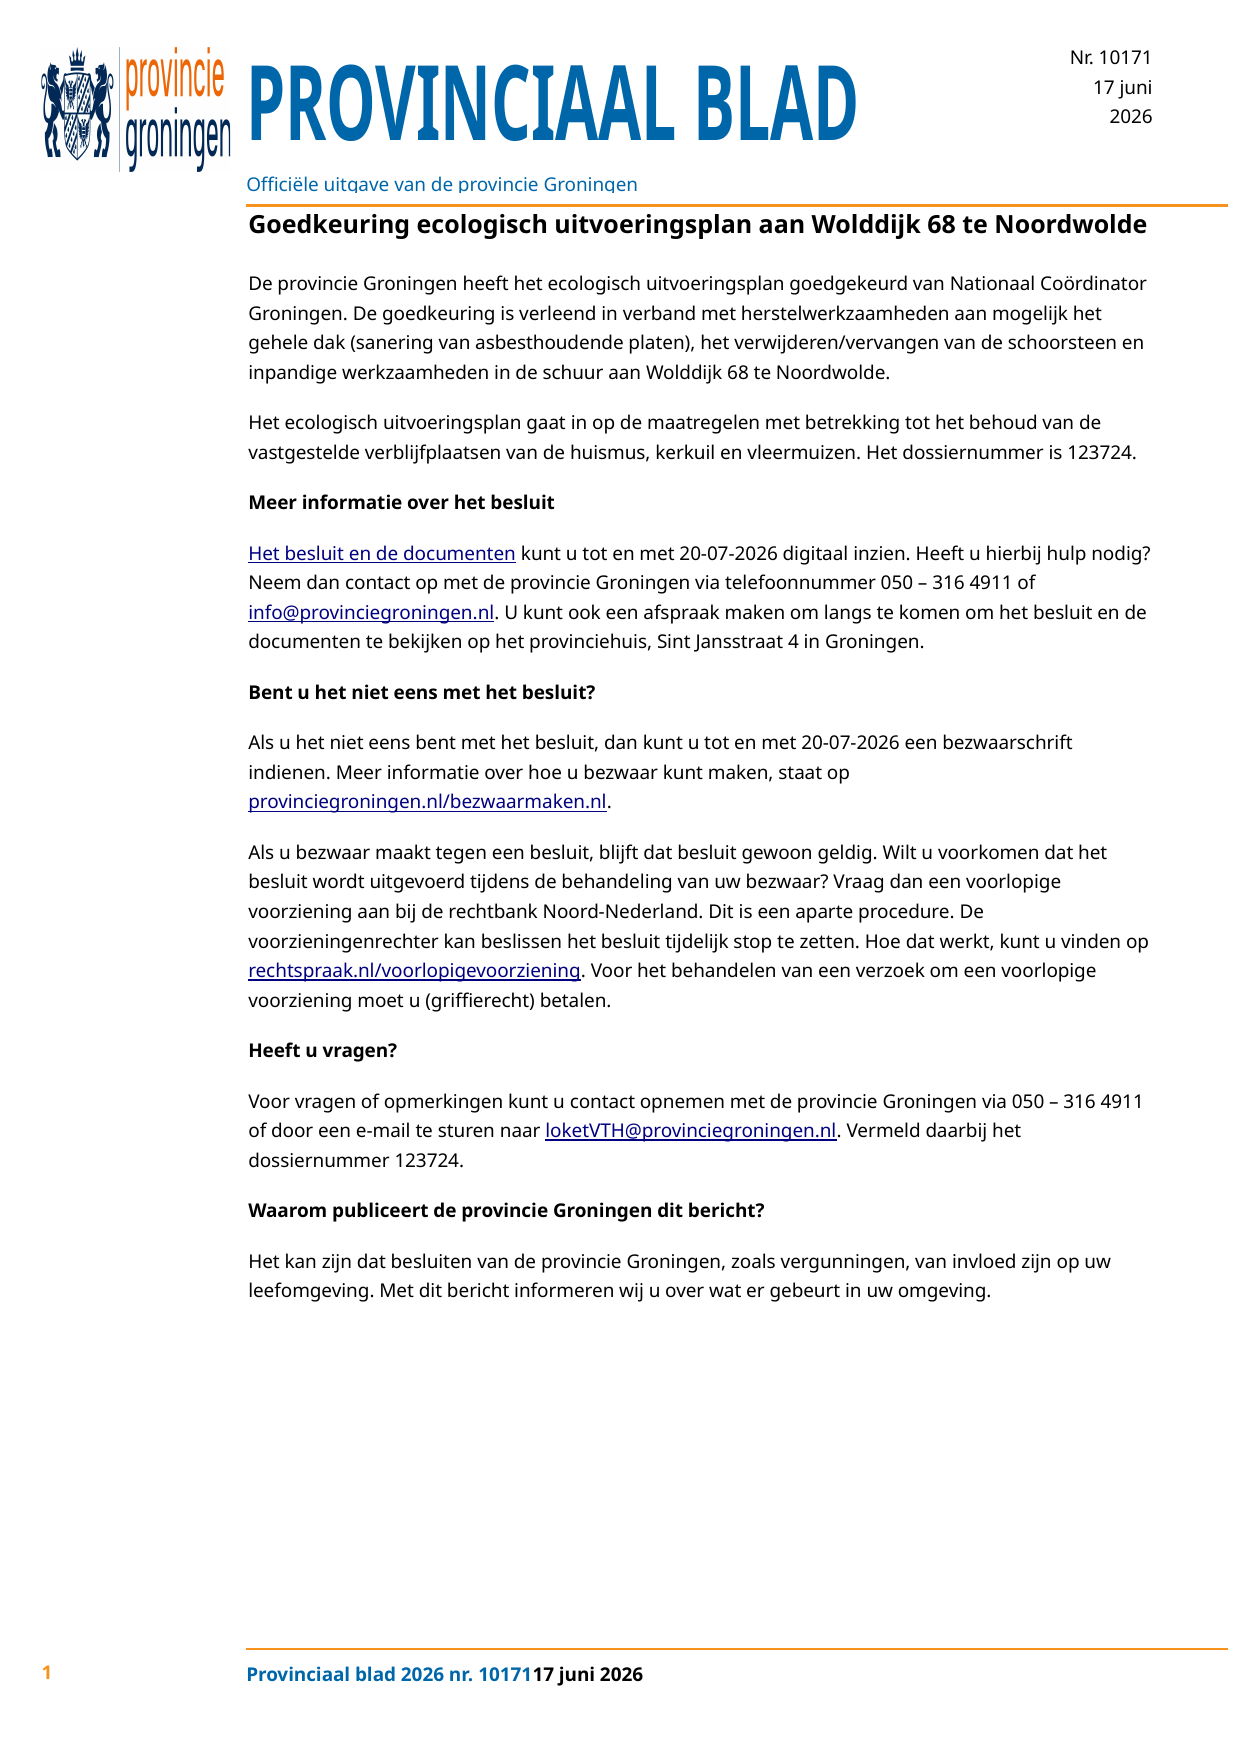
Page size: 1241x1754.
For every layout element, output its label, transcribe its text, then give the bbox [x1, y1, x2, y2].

text Als u bezwaar maakt tegen een besluit, blijft dat besluit gewoon geldig. Wilt u voorkomen dat het besluit wordt uitgevoerd tijdens de behandeling van uw bezwaar? Vraag dan een voorlopige voorziening aan bij de rechtbank Noord-Nederland. Dit is een aparte procedure. De voorzieningenrechter kan beslissen het besluit tijdelijk stop te zetten. Hoe dat werkt, kunt u vinden op rechtspraak.nl/voorlopigevoorziening. Voor het behandelen van een verzoek om een voorlopige voorziening moet u (griffierecht) betalen. [248, 839, 1152, 1013]
text Heeft u vragen? [248, 1037, 1152, 1063]
text Meer informatie over het besluit [248, 489, 1152, 515]
text Het ecologisch uitvoeringsplan gaat in op de maatregelen met betrekking tot het behoud van de vastgestelde verblijfplaatsen van de huismus, kerkuil en vleermuizen. Het dossiernummer is 123724. [248, 409, 1152, 465]
text Goedkeuring ecologisch uitvoeringsplan aan Wolddijk 68 te Noordwolde [248, 207, 1152, 241]
text Waarom publiceert de provincie Groningen dit bericht? [248, 1197, 1152, 1223]
text Het kan zijn dat besluiten van de provincie Groningen, zoals vergunningen, van invloed zijn op uw leefomgeving. Met dit bericht informeren wij u over wat er gebeurt in uw omgeving. [248, 1248, 1152, 1303]
text De provincie Groningen heeft het ecologisch uitvoeringsplan goedgekeurd van Nationaal Coördinator Groningen. De goedkeuring is verleend in verband met herstelwerkzaamheden aan mogelijk het gehele dak (sanering van asbesthoudende platen), het verwijderen/vervangen van de schoorsteen en inpandige werkzaamheden in de schuur aan Wolddijk 68 te Noordwolde. [248, 270, 1152, 385]
text Voor vragen of opmerkingen kunt u contact opnemen met de provincie Groningen via 050 – 316 4911 of door een e-mail te sturen naar loketVTH@provinciegroningen.nl. Vermeld daarbij het dossiernummer 123724. [248, 1088, 1152, 1173]
text Als u het niet eens bent met het besluit, dan kunt u tot en met 20-07-2026 een bezwaarschrift indienen. Meer informatie over hoe u bezwaar kunt maken, staat op provinciegroningen.nl/bezwaarmaken.nl. [248, 729, 1152, 814]
text Het besluit en de documenten kunt u tot en met 20-07-2026 digitaal inzien. Heeft u hierbij hulp nodig? Neem dan contact op met de provincie Groningen via telefoonnummer 050 – 316 4911 of info@provinciegroningen.nl. U kunt ook een afspraak maken om langs te komen om het besluit en de documenten te bekijken op het provinciehuis, Sint Jansstraat 4 in Groningen. [248, 540, 1152, 654]
picture [41, 47, 231, 172]
text Bent u het niet eens met het besluit? [248, 679, 1152, 705]
